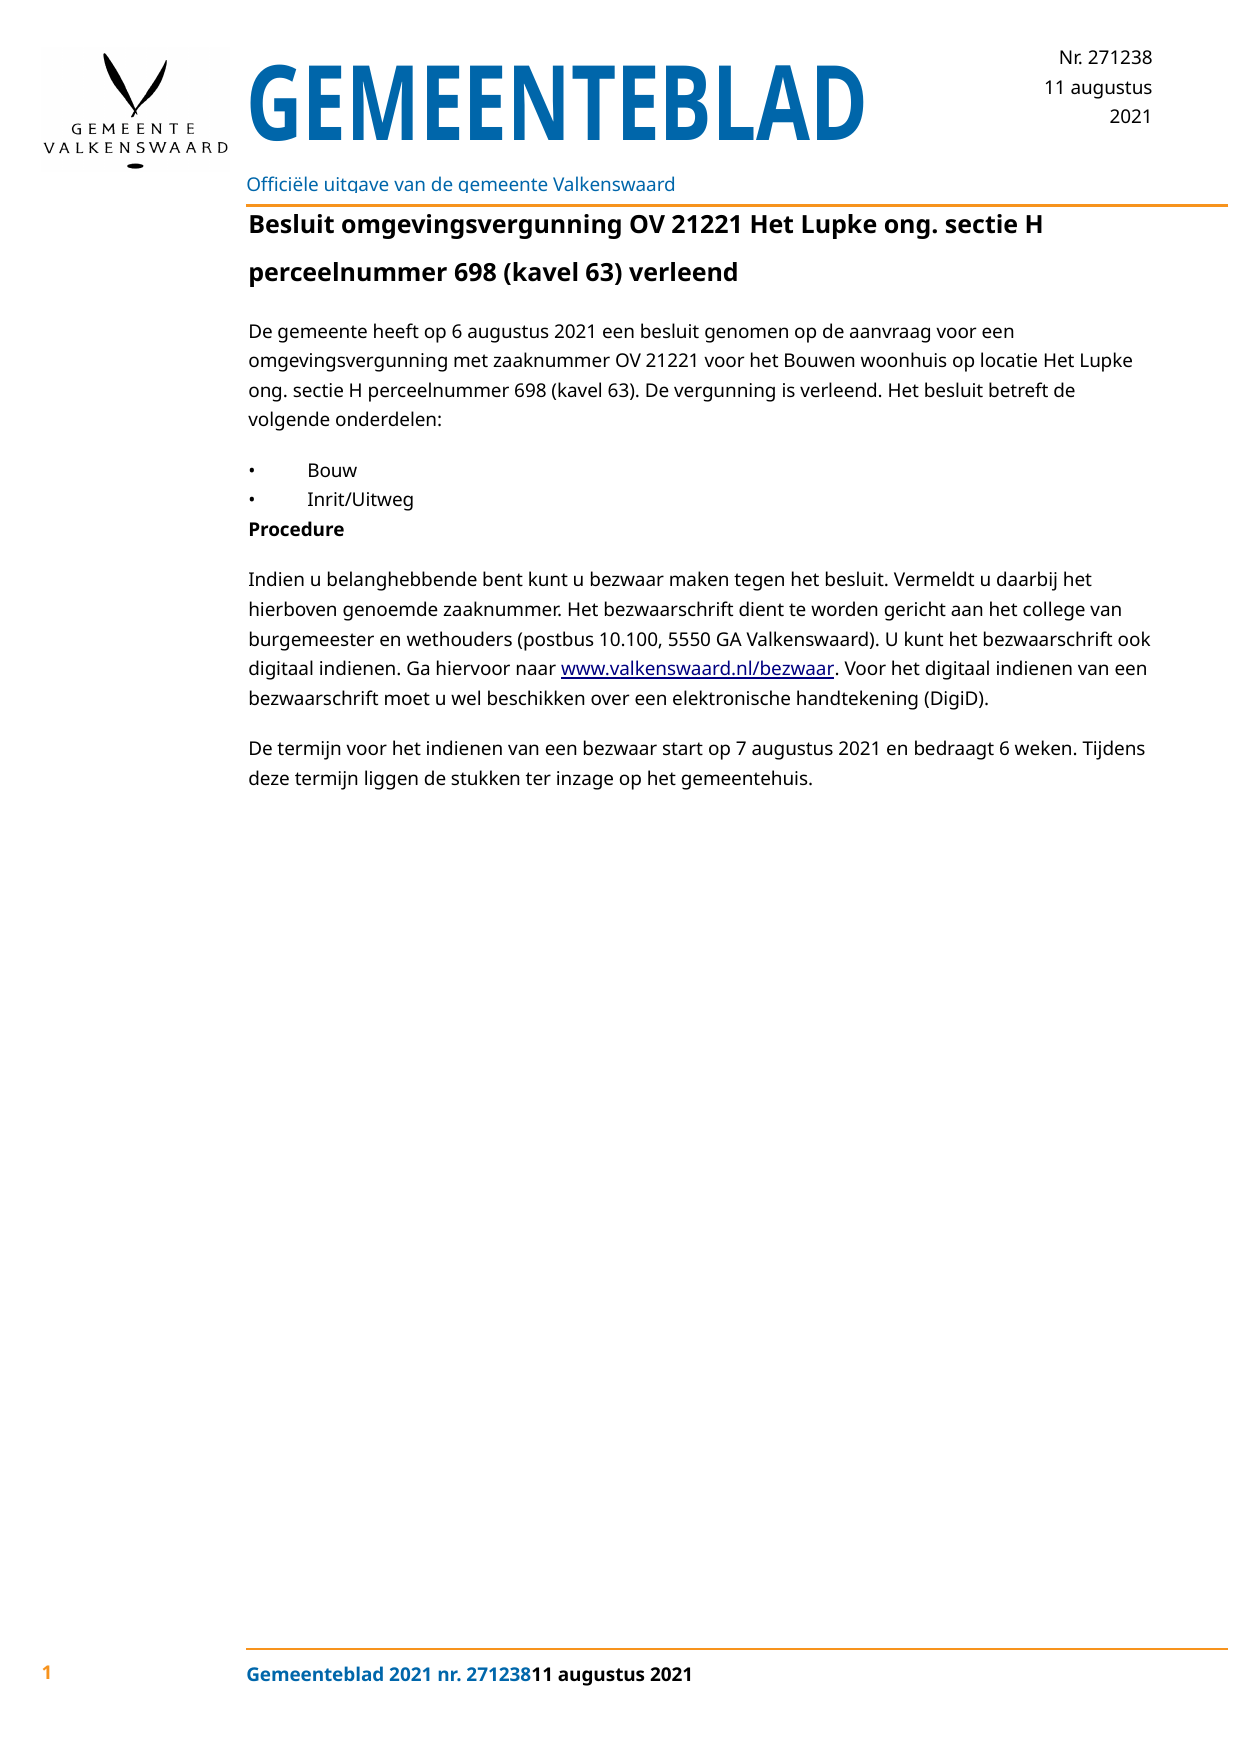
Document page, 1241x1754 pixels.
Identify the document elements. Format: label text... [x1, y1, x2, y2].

picture [41, 47, 231, 172]
text De gemeente heeft op 6 augustus 2021 een besluit genomen op de aanvraag voor een omgevingsvergunning met zaaknummer OV 21221 voor het Bouwen woonhuis op locatie Het Lupke ong. sectie H perceelnummer 698 (kavel 63). De vergunning is verleend. Het besluit betreft de volgende onderdelen: [248, 318, 1152, 432]
text Procedure [248, 516, 1152, 542]
list Inrit/Uitweg [248, 487, 1152, 512]
text Besluit omgevingsvergunning OV 21221 Het Lupke ong. sectie H perceelnummer 698 (kavel 63) verleend [248, 207, 1152, 288]
text De termijn voor het indienen van een bezwaar start op 7 augustus 2021 en bedraagt 6 weken. Tijdens deze termijn liggen de stukken ter inzage op het gemeentehuis. [248, 735, 1152, 791]
list Bouw [248, 457, 1152, 483]
text Indien u belanghebbende bent kunt u bezwaar maken tegen het besluit. Vermeldt u daarbij het hierboven genoemde zaaknummer. Het bezwaarschrift dient te worden gericht aan het college van burgemeester en wethouders (postbus 10.100, 5550 GA Valkenswaard). U kunt het bezwaarschrift ook digitaal indienen. Ga hiervoor naar www.valkenswaard.nl/bezwaar. Voor het digitaal indienen van een bezwaarschrift moet u wel beschikken over een elektronische handtekening (DigiD). [248, 567, 1152, 711]
